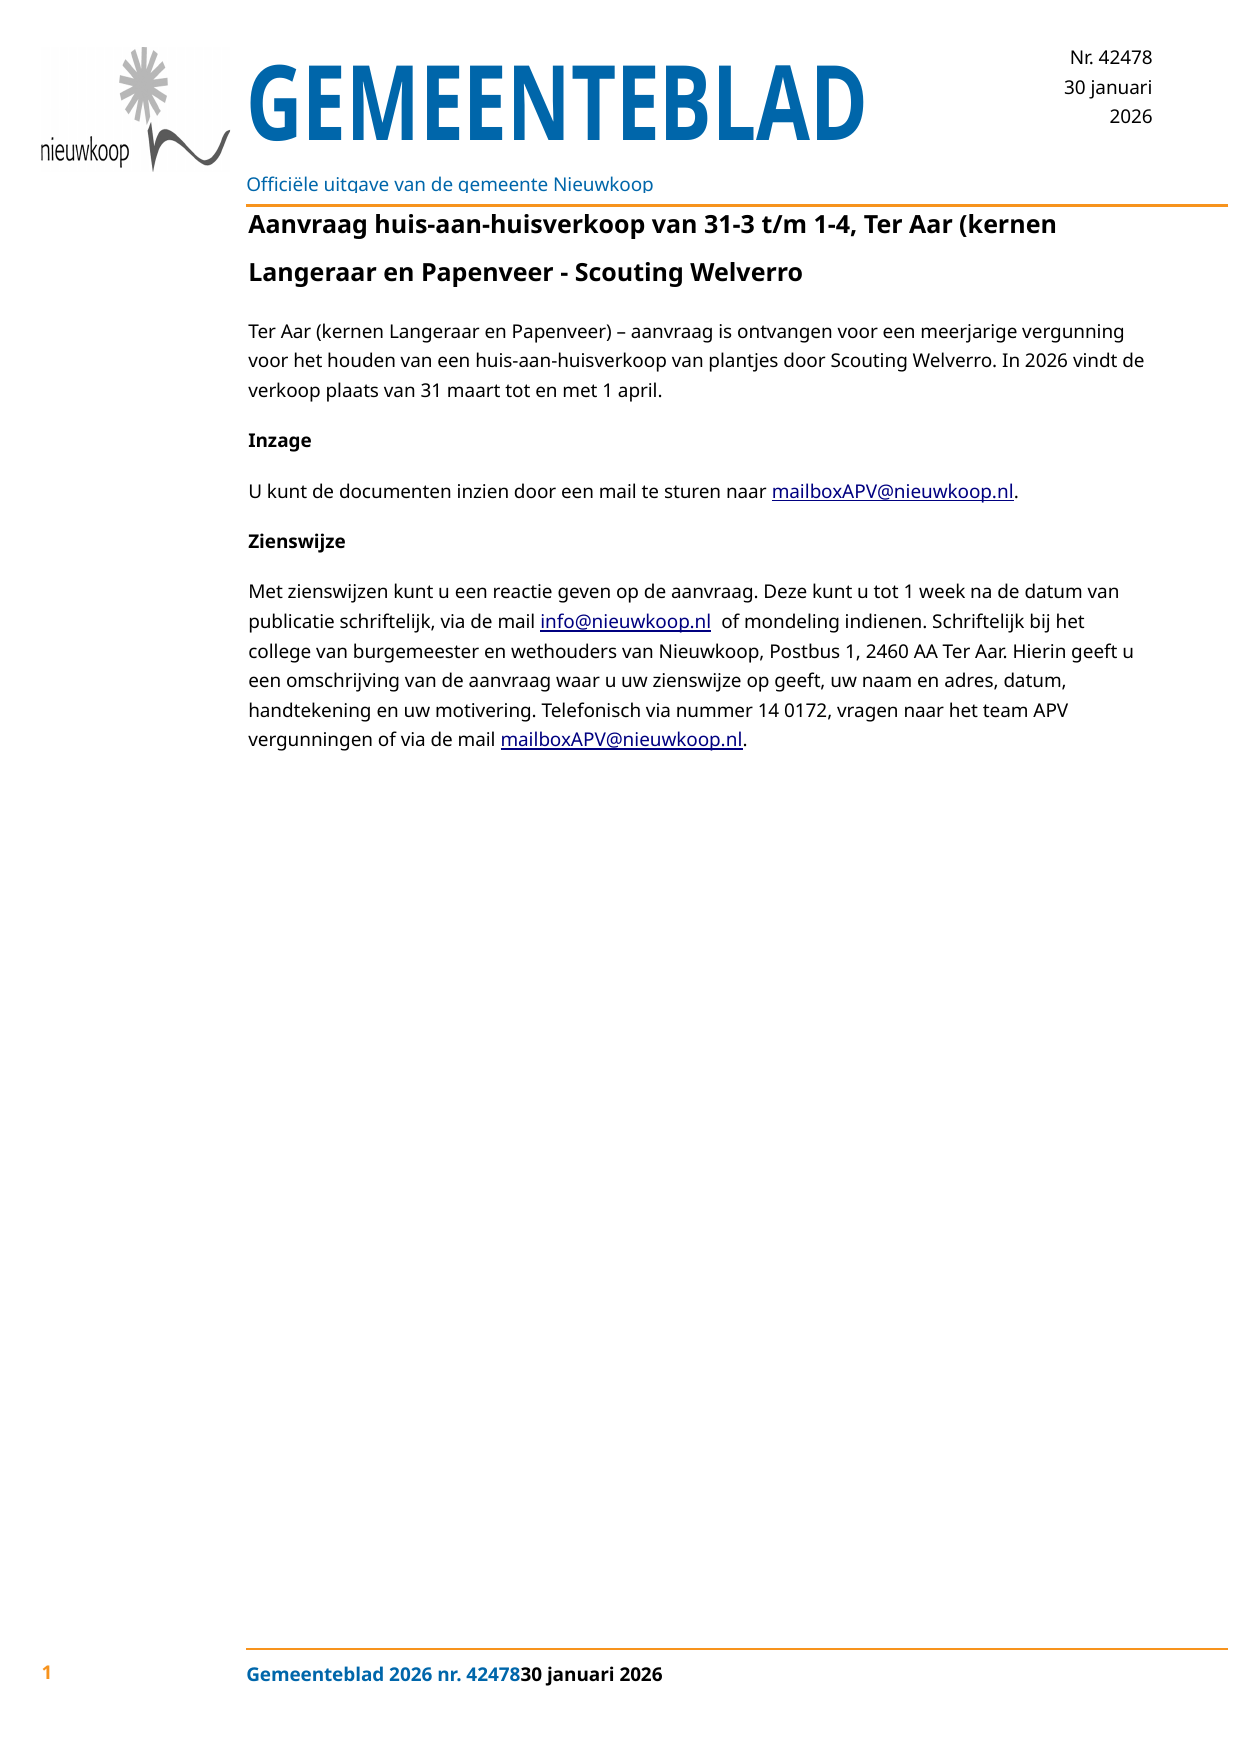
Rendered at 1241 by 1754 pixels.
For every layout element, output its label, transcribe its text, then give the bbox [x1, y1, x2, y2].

text Ter Aar (kernen Langeraar en Papenveer) – aanvraag is ontvangen voor een meerjarige vergunning voor het houden van een huis-aan-huisverkoop van plantjes door Scouting Welverro. In 2026 vindt de verkoop plaats van 31 maart tot en met 1 april. [248, 318, 1152, 403]
text U kunt de documenten inzien door een mail te sturen naar mailboxAPV@nieuwkoop.nl. [248, 478, 1152, 504]
text Inzage [248, 427, 1152, 453]
text Zienswijze [248, 528, 1152, 554]
picture [41, 47, 231, 172]
text Met zienswijzen kunt u een reactie geven op de aanvraag. Deze kunt u tot 1 week na de datum van publicatie schriftelijk, via de mail info@nieuwkoop.nl of mondeling indienen. Schriftelijk bij het college van burgemeester en wethouders van Nieuwkoop, Postbus 1, 2460 AA Ter Aar. Hierin geeft u een omschrijving van de aanvraag waar u uw zienswijze op geeft, uw naam en adres, datum, handtekening en uw motivering. Telefonisch via nummer 14 0172, vragen naar het team APV vergunningen of via de mail mailboxAPV@nieuwkoop.nl. [248, 579, 1152, 752]
text Aanvraag huis-aan-huisverkoop van 31-3 t/m 1-4, Ter Aar (kernen Langeraar en Papenveer - Scouting Welverro [248, 207, 1152, 288]
